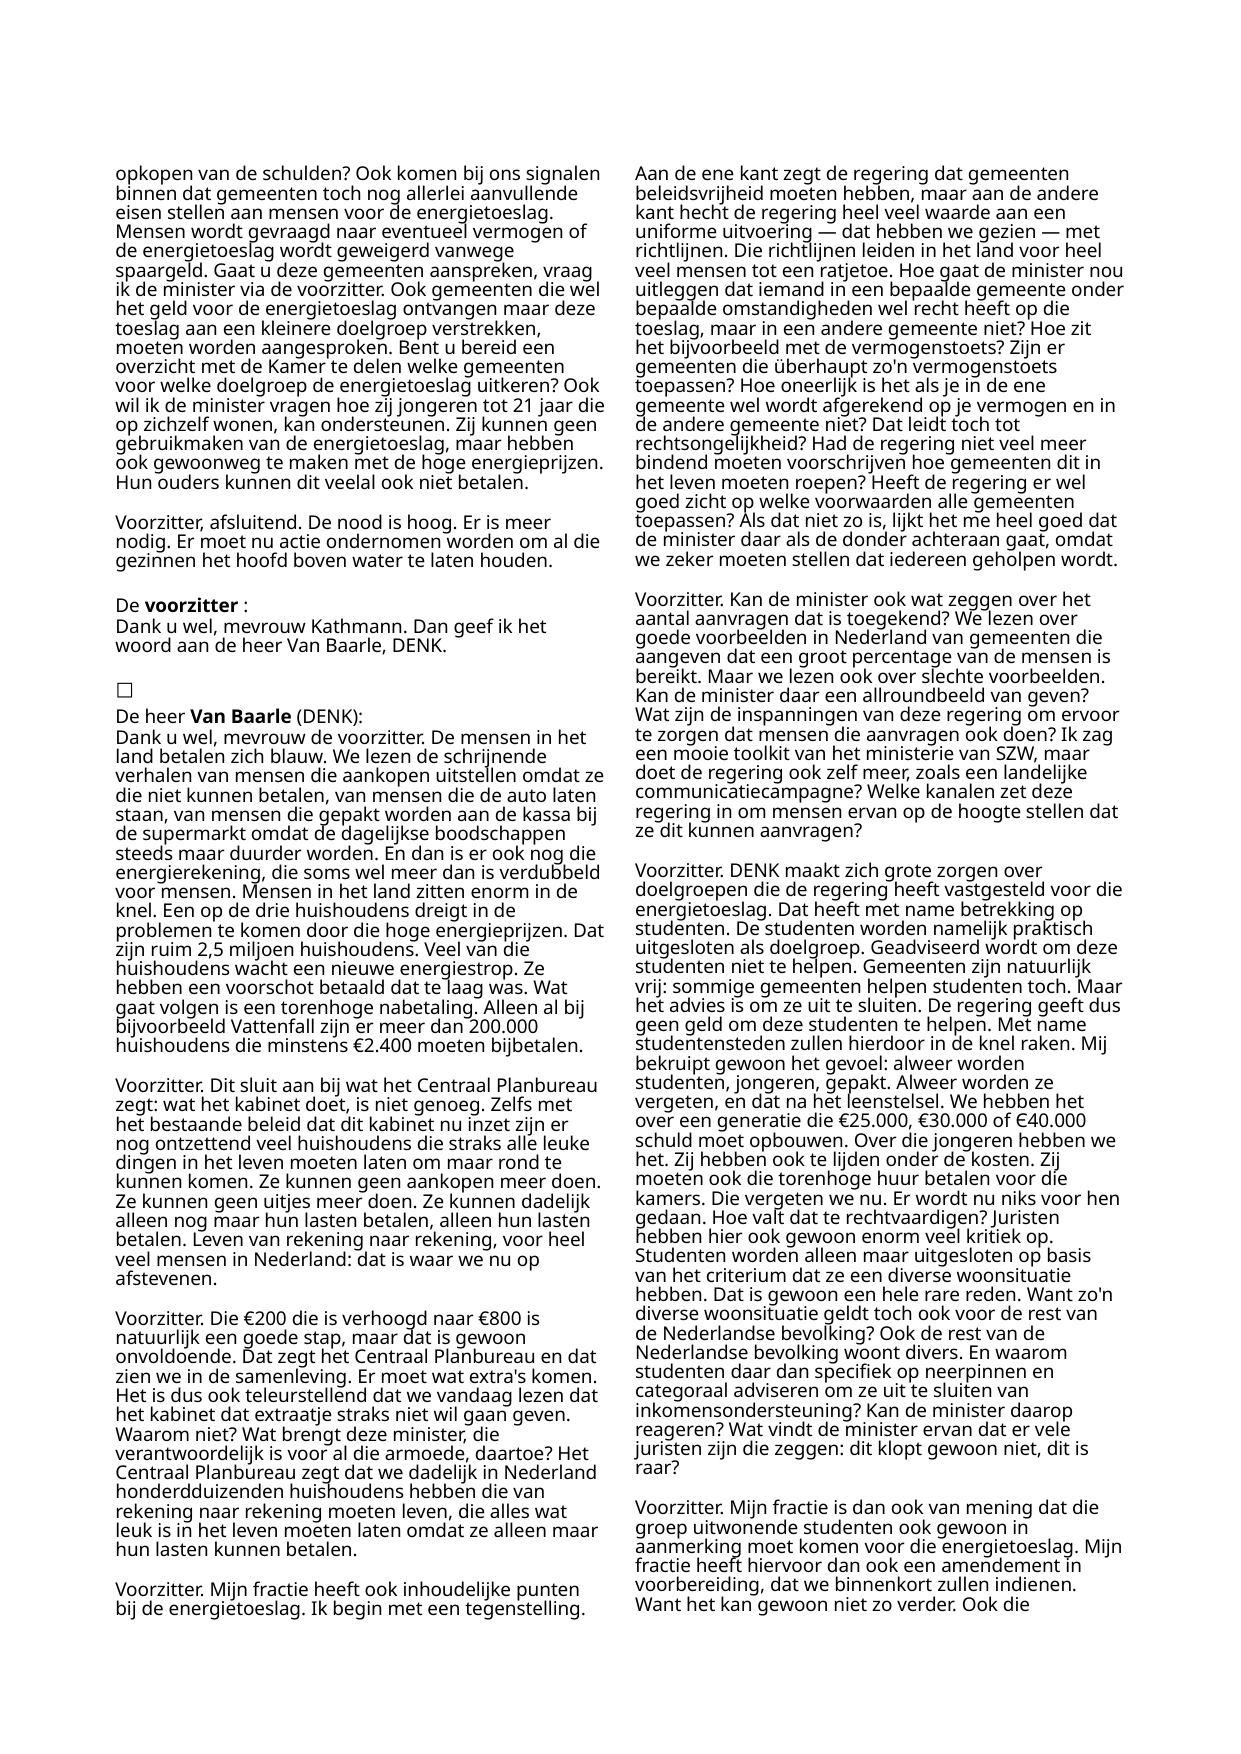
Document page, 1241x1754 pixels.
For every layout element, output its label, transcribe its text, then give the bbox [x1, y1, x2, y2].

text Voorzitter. DENK maakt zich grote zorgen over doelgroepen die de regering heeft vastgesteld voor die energietoeslag. Dat heeft met name betrekking op studenten. De studenten worden namelijk praktisch uitgesloten als doelgroep. Geadviseerd wordt om deze studenten niet te helpen. Gemeenten zijn natuurlijk vrij: sommige gemeenten helpen studenten toch. Maar het advies is om ze uit te sluiten. De regering geeft dus geen geld om deze studenten te helpen. Met name studentensteden zullen hierdoor in de knel raken. Mij bekruipt gewoon het gevoel: alweer worden studenten, jongeren, gepakt. Alweer worden ze vergeten, en dat na het leenstelsel. We hebben het over een generatie die €25.000, €30.000 of Є40.000 schuld moet opbouwen. Over die jongeren hebben we het. Zij hebben ook te lijden onder de kosten. Zij moeten ook die torenhoge huur betalen voor die kamers. Die vergeten we nu. Er wordt nu niks voor hen gedaan. Hoe valt dat te rechtvaardigen? Juristen hebben hier ook gewoon enorm veel kritiek op. Studenten worden alleen maar uitgesloten op basis van het criterium dat ze een diverse woonsituatie hebben. Dat is gewoon een hele rare reden. Want zo'n diverse woonsituatie geldt toch ook voor de rest van de Nederlandse bevolking? Ook de rest van de Nederlandse bevolking woont divers. En waarom studenten daar dan specifiek op neerpinnen en categoraal adviseren om ze uit te sluiten van inkomensondersteuning? Kan de minister daarop reageren? Wat vindt de minister ervan dat er vele juristen zijn die zeggen: dit klopt gewoon niet, dit is raar? [635, 862, 1125, 1479]
text De voorzitter : [115, 592, 605, 618]
text Voorzitter. Dit sluit aan bij wat het Centraal Planbureau zegt: wat het kabinet doet, is niet genoeg. Zelfs met het bestaande beleid dat dit kabinet nu inzet zijn er nog ontzettend veel huishoudens die straks alle leuke dingen in het leven moeten laten om maar rond te kunnen komen. Ze kunnen geen aankopen meer doen. Ze kunnen geen uitjes meer doen. Ze kunnen dadelijk alleen nog maar hun lasten betalen, alleen hun lasten betalen. Leven van rekening naar rekening, voor heel veel mensen in Nederland: dat is waar we nu op afstevenen. [115, 1077, 605, 1289]
text Voorzitter. Mijn fractie is dan ook van mening dat die groep uitwonende studenten ook gewoon in aanmerking moet komen voor die energietoeslag. Mijn fractie heeft hiervoor dan ook een amendement in voorbereiding, dat we binnenkort zullen indienen. Want het kan gewoon niet zo verder. Ook die [635, 1499, 1125, 1615]
text Voorzitter, afsluitend. De nood is hoog. Er is meer nodig. Er moet nu actie ondernomen worden om al die gezinnen het hoofd boven water te laten houden. [115, 514, 605, 571]
text Dank u wel, mevrouw Kathmann. Dan geef ik het woord aan de heer Van Baarle, DENK. [115, 618, 605, 657]
text Aan de ene kant zegt de regering dat gemeenten beleidsvrijheid moeten hebben, maar aan de andere kant hecht de regering heel veel waarde aan een uniforme uitvoering — dat hebben we gezien — met richtlijnen. Die richtlijnen leiden in het land voor heel veel mensen tot een ratjetoe. Hoe gaat de minister nou uitleggen dat iemand in een bepaalde gemeente onder bepaalde omstandigheden wel recht heeft op die toeslag, maar in een andere gemeente niet? Hoe zit het bijvoorbeeld met de vermogenstoets? Zijn er gemeenten die überhaupt zo'n vermogenstoets toepassen? Hoe oneerlijk is het als je in de ene gemeente wel wordt afgerekend op je vermogen en in de andere gemeente niet? Dat leidt toch tot rechtsongelijkheid? Had de regering niet veel meer bindend moeten voorschrijven hoe gemeenten dit in het leven moeten roepen? Heeft de regering er wel goed zicht op welke voorwaarden alle gemeenten toepassen? Als dat niet zo is, lijkt het me heel goed dat de minister daar als de donder achteraan gaat, omdat we zeker moeten stellen dat iedereen geholpen wordt. [635, 165, 1125, 570]
text De heer Van Baarle (DENK): [115, 703, 605, 729]
text Voorzitter. Mijn fractie heeft ook inhoudelijke punten bij de energietoeslag. Ik begin met een tegenstelling. [115, 1581, 605, 1620]
text Dank u wel, mevrouw de voorzitter. De mensen in het land betalen zich blauw. We lezen de schrijnende verhalen van mensen die aankopen uitstellen omdat ze die niet kunnen betalen, van mensen die de auto laten staan, van mensen die gepakt worden aan de kassa bij de supermarkt omdat de dagelijkse boodschappen steeds maar duurder worden. En dan is er ook nog die energierekening, die soms wel meer dan is verdubbeld voor mensen. Mensen in het land zitten enorm in de knel. Een op de drie huishoudens dreigt in de problemen te komen door die hoge energieprijzen. Dat zijn ruim 2,5 miljoen huishoudens. Veel van die huishoudens wacht een nieuwe energiestrop. Ze hebben een voorschot betaald dat te laag was. Wat gaat volgen is een torenhoge nabetaling. Alleen al bij bijvoorbeeld Vattenfall zijn er meer dan 200.000 huishoudens die minstens €2.400 moeten bijbetalen. [115, 729, 605, 1056]
text opkopen van de schulden? Ook komen bij ons signalen binnen dat gemeenten toch nog allerlei aanvullende eisen stellen aan mensen voor de energietoeslag. Mensen wordt gevraagd naar eventueel vermogen of de energietoeslag wordt geweigerd vanwege spaargeld. Gaat u deze gemeenten aanspreken, vraag ik de minister via de voorzitter. Ook gemeenten die wel het geld voor de energietoeslag ontvangen maar deze toeslag aan een kleinere doelgroep verstrekken, moeten worden aangesproken. Bent u bereid een overzicht met de Kamer te delen welke gemeenten voor welke doelgroep de energietoeslag uitkeren? Ook wil ik de minister vragen hoe zij jongeren tot 21 jaar die op zichzelf wonen, kan ondersteunen. Zij kunnen geen gebruikmaken van de energietoeslag, maar hebben ook gewoonweg te maken met de hoge energieprijzen. Hun ouders kunnen dit veelal ook niet betalen. [115, 165, 605, 493]
text Voorzitter. Die €200 die is verhoogd naar €800 is natuurlijk een goede stap, maar dat is gewoon onvoldoende. Dat zegt het Centraal Planbureau en dat zien we in de samenleving. Er moet wat extra's komen. Het is dus ook teleurstellend dat we vandaag lezen dat het kabinet dat extraatje straks niet wil gaan geven. Waarom niet? Wat brengt deze minister, die verantwoordelijk is voor al die armoede, daartoe? Het Centraal Planbureau zegt dat we dadelijk in Nederland honderdduizenden huishoudens hebben die van rekening naar rekening moeten leven, die alles wat leuk is in het leven moeten laten omdat ze alleen maar hun lasten kunnen betalen. [115, 1310, 605, 1560]
text Voorzitter. Kan de minister ook wat zeggen over het aantal aanvragen dat is toegekend? We lezen over goede voorbeelden in Nederland van gemeenten die aangeven dat een groot percentage van de mensen is bereikt. Maar we lezen ook over slechte voorbeelden. Kan de minister daar een allroundbeeld van geven? Wat zijn de inspanningen van deze regering om ervoor te zorgen dat mensen die aanvragen ook doen? Ik zag een mooie toolkit van het ministerie van SZW, maar doet de regering ook zelf meer, zoals een landelijke communicatiecampagne? Welke kanalen zet deze regering in om mensen ervan op de hoogte stellen dat ze dit kunnen aanvragen? [635, 591, 1125, 841]
text ⬜ [115, 677, 605, 703]
